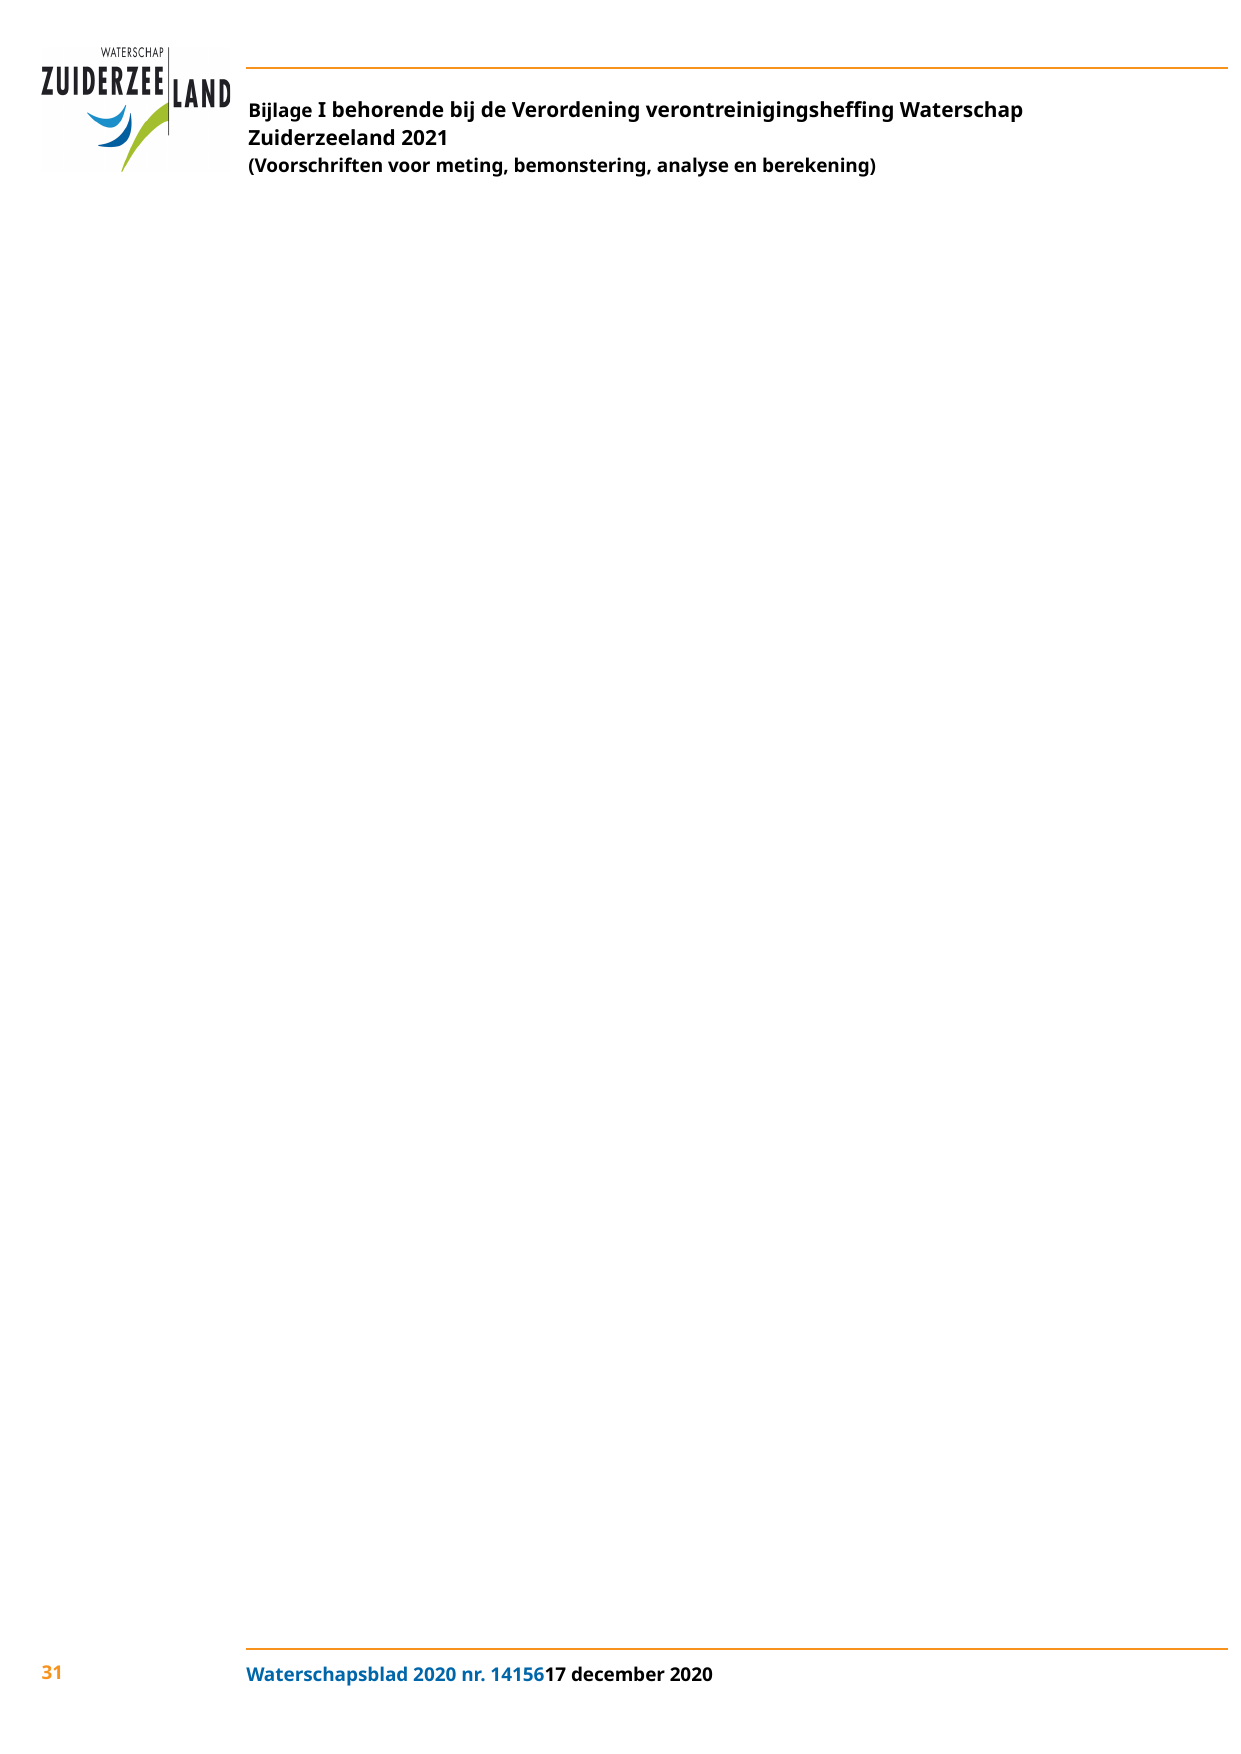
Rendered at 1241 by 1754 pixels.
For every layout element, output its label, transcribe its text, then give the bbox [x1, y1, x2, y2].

text Bijlage I behorende bij de Verordening verontreinigingsheffing Waterschap Zuiderzeeland 2021 [248, 95, 1152, 152]
text (Voorschriften voor meting, bemonstering, analyse en berekening) [248, 152, 1152, 177]
picture [41, 47, 231, 172]
